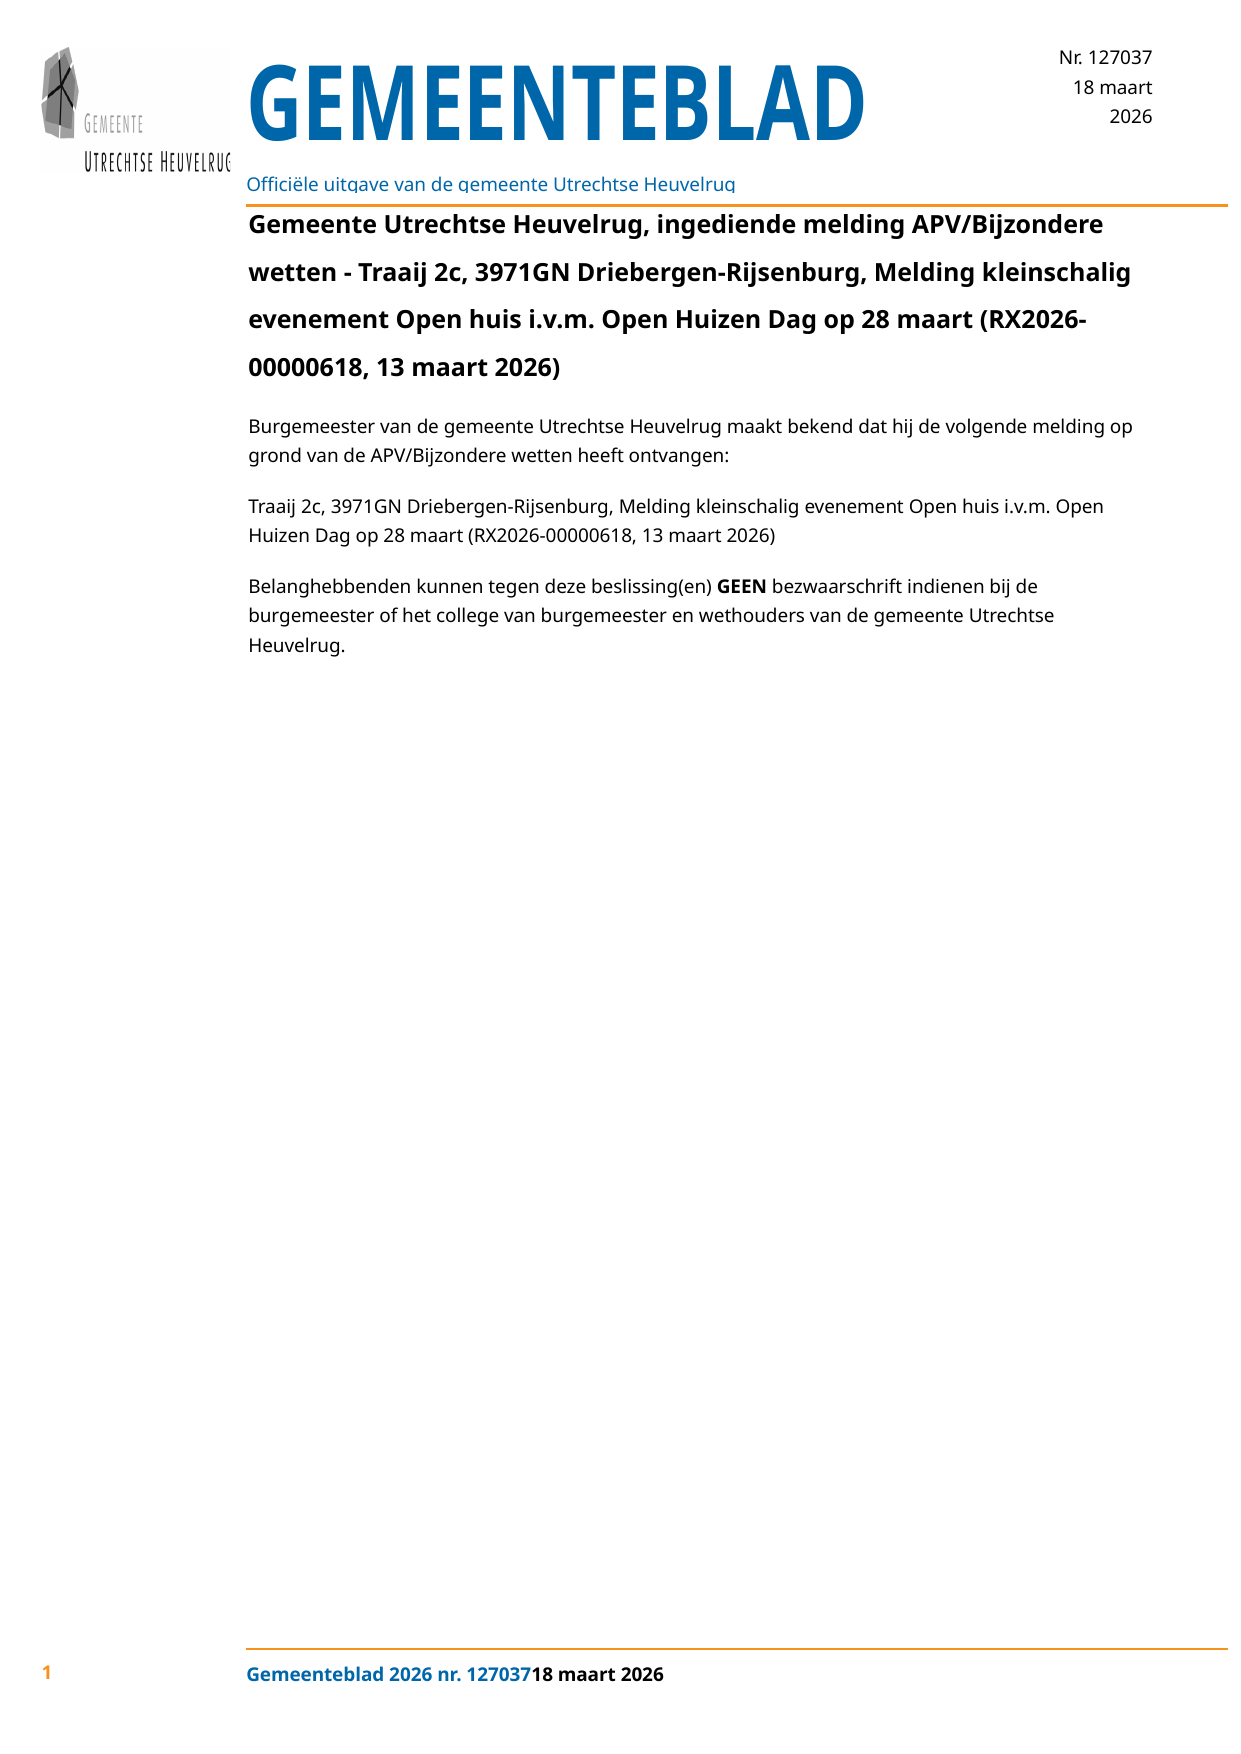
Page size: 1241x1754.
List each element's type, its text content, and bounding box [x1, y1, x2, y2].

picture [41, 47, 231, 172]
text Burgemeester van de gemeente Utrechtse Heuvelrug maakt bekend dat hij de volgende melding op grond van de APV/Bijzondere wetten heeft ontvangen: [248, 413, 1152, 468]
text Gemeente Utrechtse Heuvelrug, ingediende melding APV/Bijzondere wetten - Traaij 2c, 3971GN Driebergen-Rijsenburg, Melding kleinschalig evenement Open huis i.v.m. Open Huizen Dag op 28 maart (RX2026-00000618, 13 maart 2026) [248, 207, 1152, 384]
text Traaij 2c, 3971GN Driebergen-Rijsenburg, Melding kleinschalig evenement Open huis i.v.m. Open Huizen Dag op 28 maart (RX2026-00000618, 13 maart 2026) [248, 493, 1152, 548]
text Belanghebbenden kunnen tegen deze beslissing(en) GEEN bezwaarschrift indienen bij de burgemeester of het college van burgemeester en wethouders van de gemeente Utrechtse Heuvelrug. [248, 573, 1152, 658]
